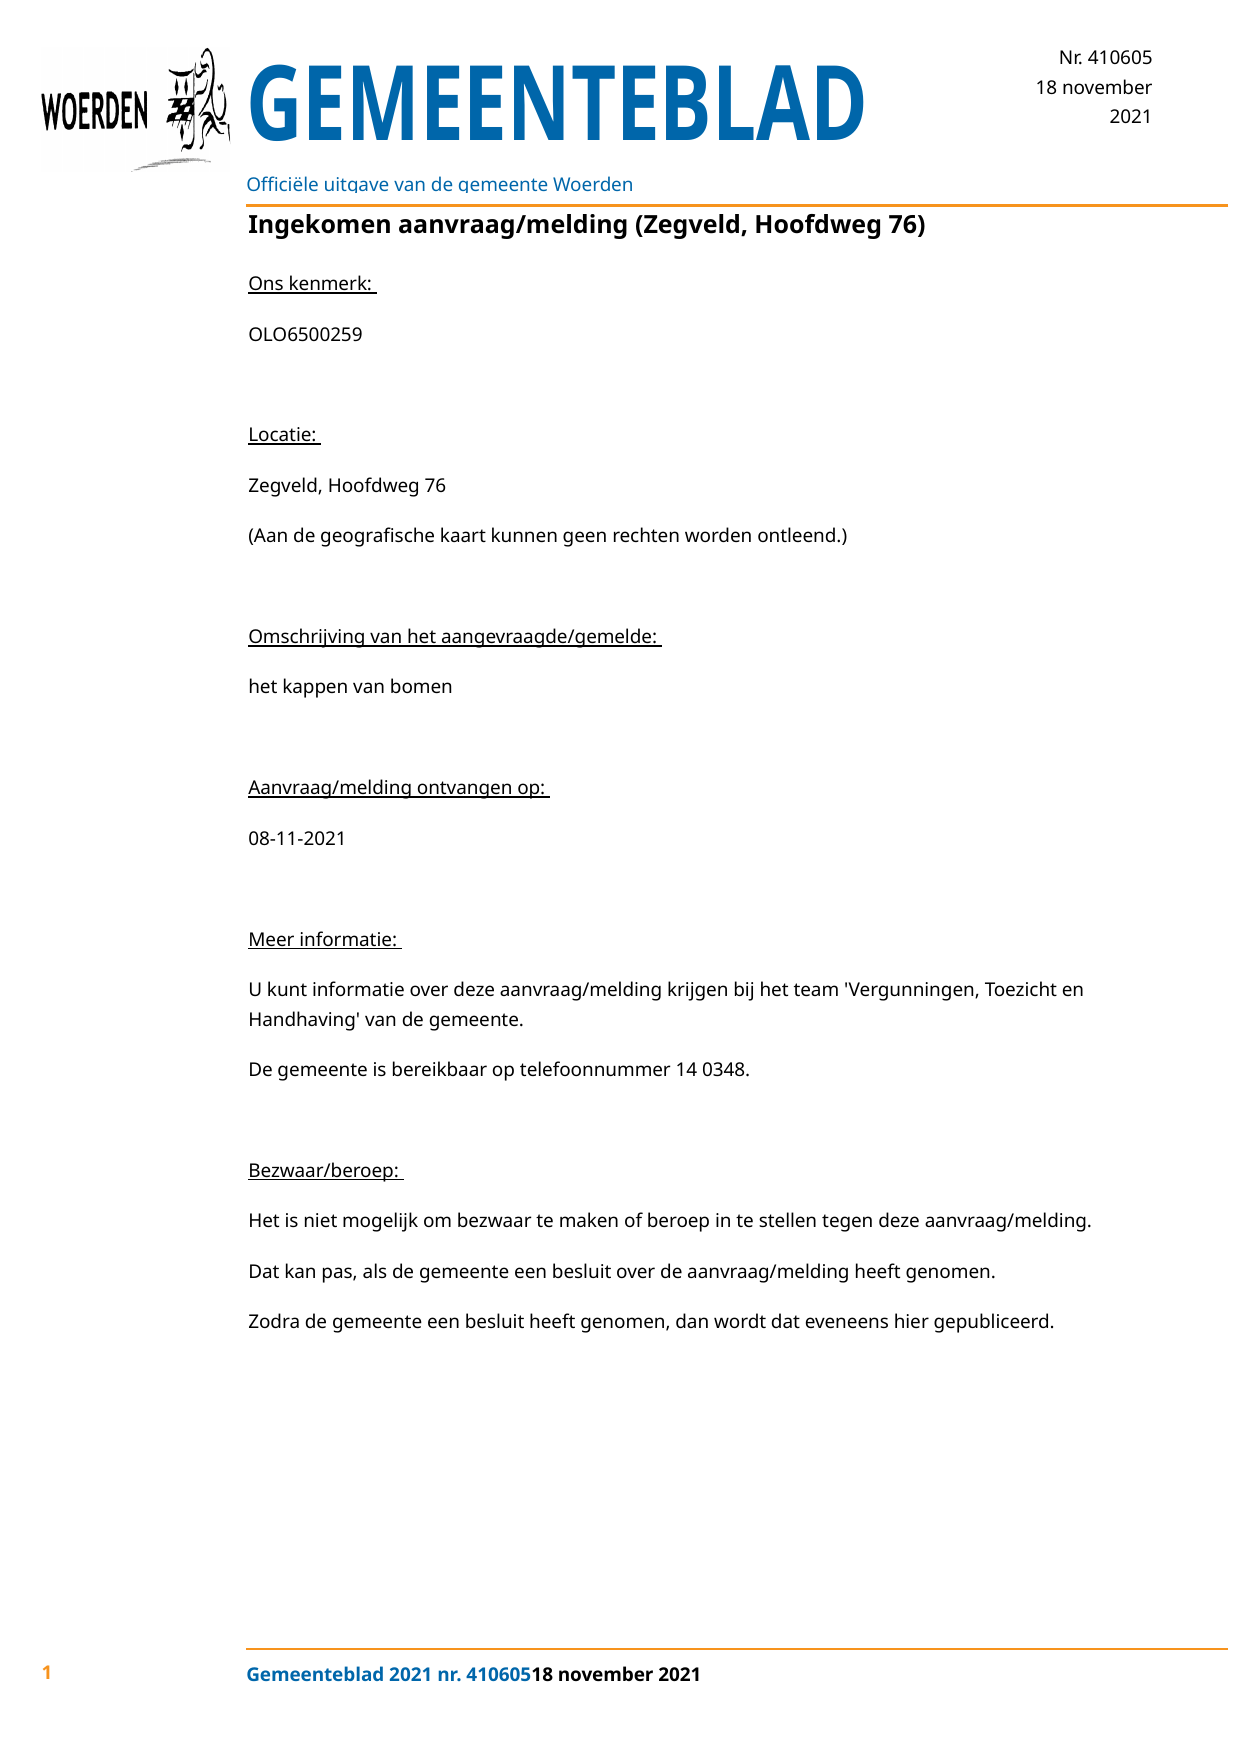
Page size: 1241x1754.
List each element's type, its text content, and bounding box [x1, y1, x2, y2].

text U kunt informatie over deze aanvraag/melding krijgen bij het team 'Vergunningen, Toezicht en Handhaving' van de gemeente. [248, 976, 1152, 1031]
text Locatie: [248, 422, 1152, 447]
text 08-11-2021 [248, 825, 1152, 851]
text Dat kan pas, als de gemeente een besluit over de aanvraag/melding heeft genomen. [248, 1258, 1152, 1283]
text (Aan de geografische kaart kunnen geen rechten worden ontleend.) [248, 522, 1152, 548]
text Omschrijving van het aangevraagde/gemelde: [248, 623, 1152, 649]
text Aanvraag/melding ontvangen op: [248, 774, 1152, 800]
text Zegveld, Hoofdweg 76 [248, 472, 1152, 498]
text OLO6500259 [248, 321, 1152, 346]
text Ingekomen aanvraag/melding (Zegveld, Hoofdweg 76) [248, 207, 1152, 241]
text Ons kenmerk: [248, 270, 1152, 296]
text Bezwaar/beroep: [248, 1157, 1152, 1183]
text Meer informatie: [248, 926, 1152, 951]
text Het is niet mogelijk om bezwaar te maken of beroep in te stellen tegen deze aanvraag/melding. [248, 1207, 1152, 1233]
text De gemeente is bereikbaar op telefoonnummer 14 0348. [248, 1056, 1152, 1082]
picture [41, 47, 231, 172]
text het kappen van bomen [248, 674, 1152, 699]
text Zodra de gemeente een besluit heeft genomen, dan wordt dat eveneens hier gepubliceerd. [248, 1308, 1152, 1334]
